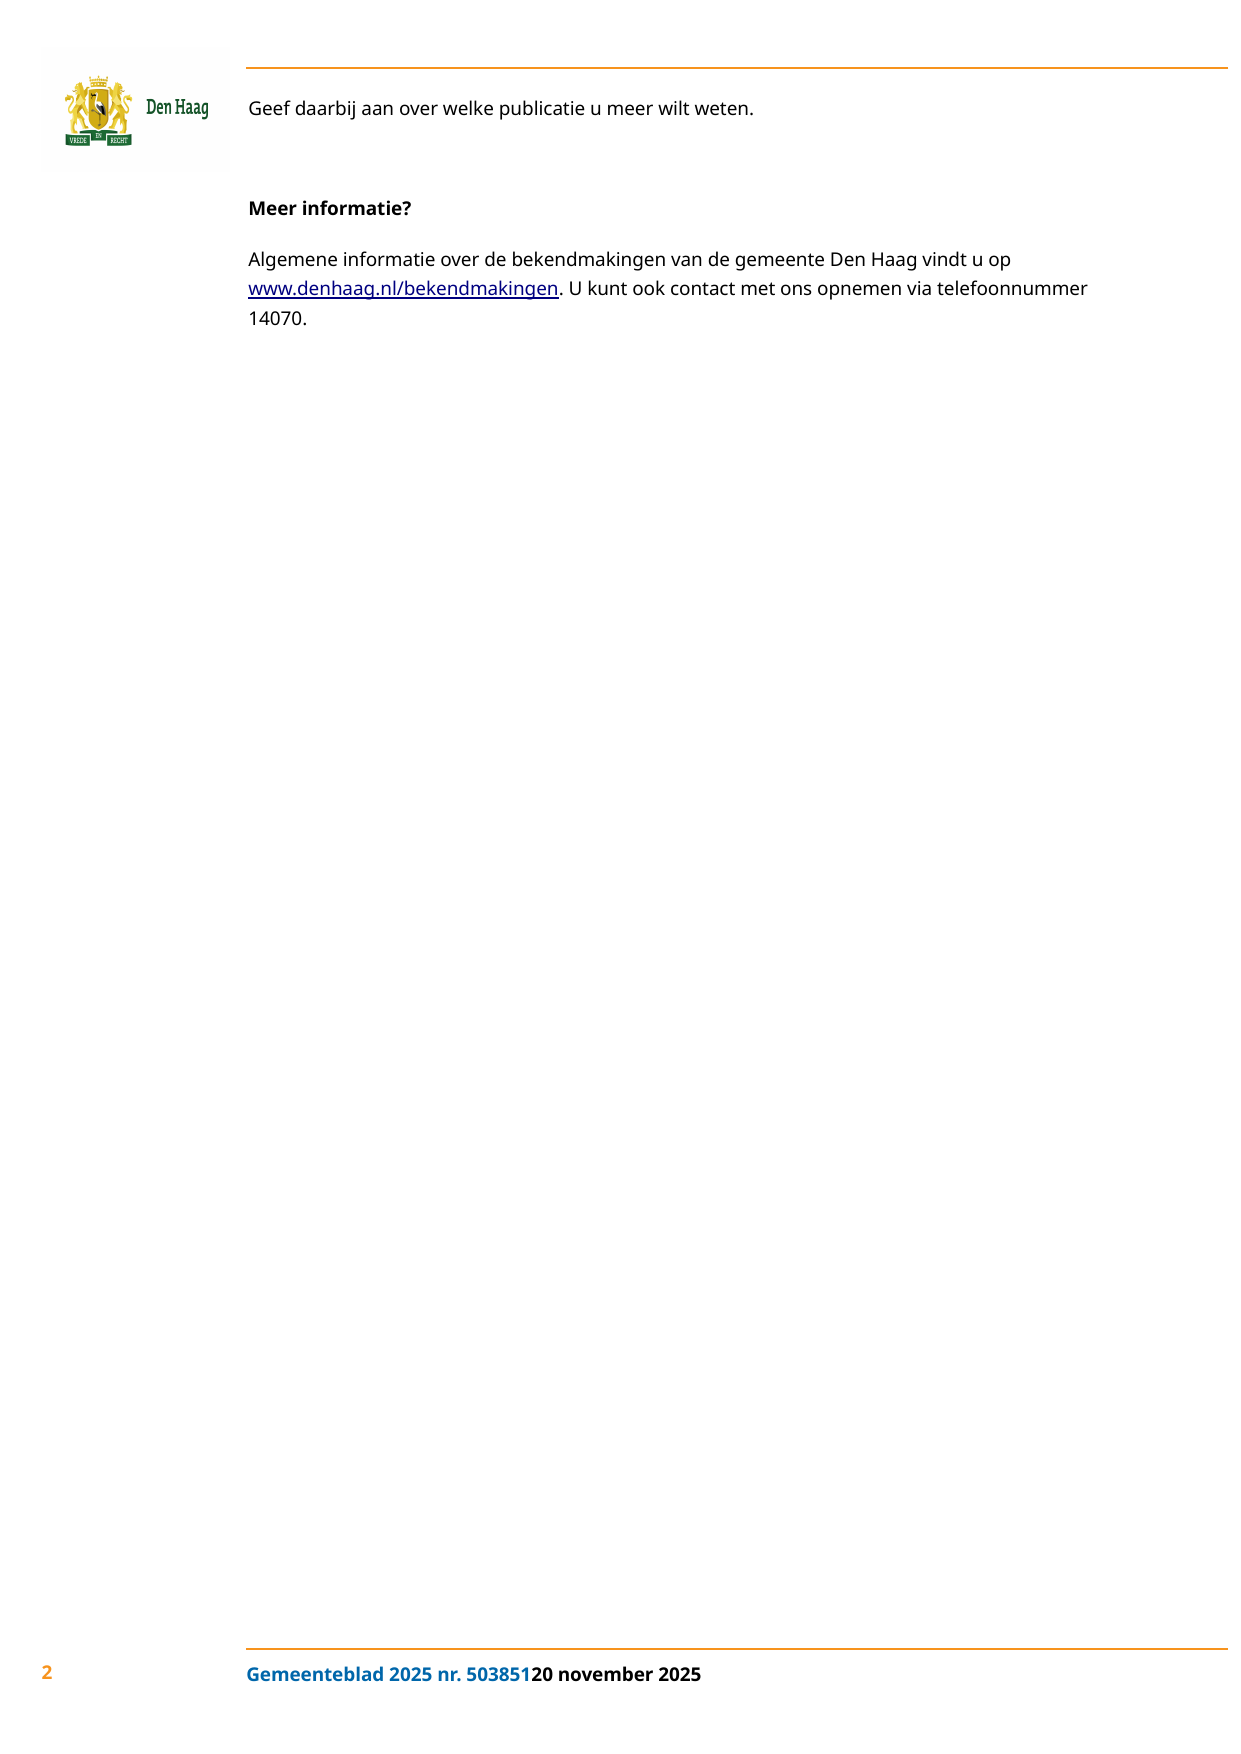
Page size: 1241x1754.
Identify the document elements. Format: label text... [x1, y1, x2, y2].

text Algemene informatie over de bekendmakingen van de gemeente Den Haag vindt u op www.denhaag.nl/bekendmakingen. U kunt ook contact met ons opnemen via telefoonnummer 14070. [248, 246, 1152, 331]
picture [41, 47, 231, 172]
text Geef daarbij aan over welke publicatie u meer wilt weten. [248, 95, 1152, 121]
text Meer informatie? [248, 196, 1152, 221]
